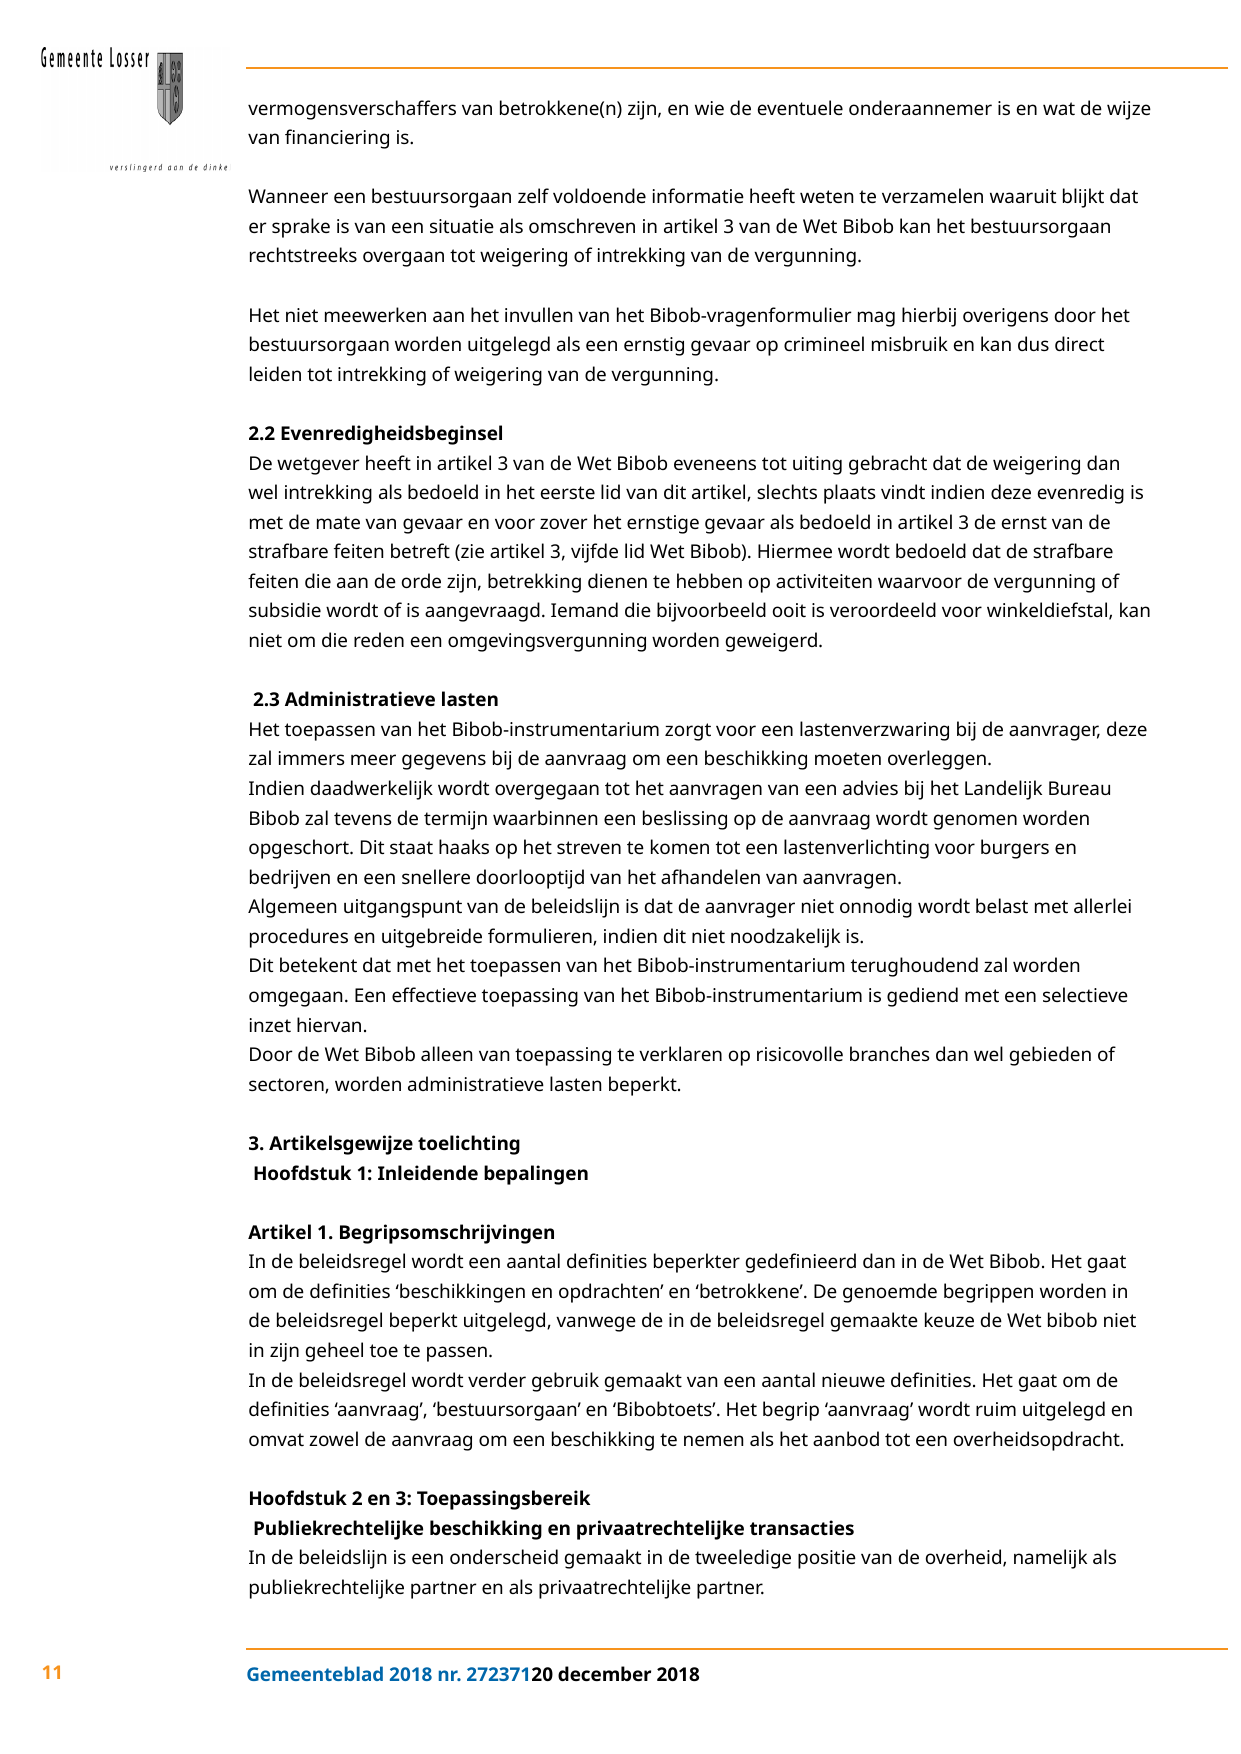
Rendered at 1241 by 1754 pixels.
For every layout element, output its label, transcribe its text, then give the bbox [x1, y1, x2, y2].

text In de beleidsregel wordt verder gebruik gemaakt van een aantal nieuwe definities. Het gaat om de definities ‘aanvraag’, ‘bestuursorgaan’ en ‘Bibobtoets’. Het begrip ‘aanvraag’ wordt ruim uitgelegd en omvat zowel de aanvraag om een beschikking te nemen als het aanbod tot een overheidsopdracht. [248, 1367, 1152, 1452]
text Hoofdstuk 2 en 3: Toepassingsbereik [248, 1485, 1152, 1511]
text Publiekrechtelijke beschikking en privaatrechtelijke transacties [248, 1515, 1152, 1541]
text Door de Wet Bibob alleen van toepassing te verklaren op risicovolle branches dan wel gebieden of sectoren, worden administratieve lasten beperkt. [248, 1041, 1152, 1097]
text Het toepassen van het Bibob-instrumentarium zorgt voor een lastenverzwaring bij de aanvrager, deze zal immers meer gegevens bij de aanvraag om een beschikking moeten overleggen. [248, 716, 1152, 771]
text Algemeen uitgangspunt van de beleidslijn is dat de aanvrager niet onnodig wordt belast met allerlei procedures en uitgebreide formulieren, indien dit niet noodzakelijk is. [248, 893, 1152, 949]
text Dit betekent dat met het toepassen van het Bibob-instrumentarium terughoudend zal worden omgegaan. Een effectieve toepassing van het Bibob-instrumentarium is gediend met een selectieve inzet hiervan. [248, 953, 1152, 1038]
text vermogensverschaffers van betrokkene(n) zijn, en wie de eventuele onderaannemer is en wat de wijze van financiering is. [248, 95, 1152, 150]
text 3. Artikelsgewijze toelichting [248, 1130, 1152, 1156]
text In de beleidsregel wordt een aantal definities beperkter gedefinieerd dan in de Wet Bibob. Het gaat om de definities ‘beschikkingen en opdrachten’ en ‘betrokkene’. De genoemde begrippen worden in de beleidsregel beperkt uitgelegd, vanwege de in de beleidsregel gemaakte keuze de Wet bibob niet in zijn geheel toe te passen. [248, 1248, 1152, 1363]
text De wetgever heeft in artikel 3 van de Wet Bibob eveneens tot uiting gebracht dat de weigering dan wel intrekking als bedoeld in het eerste lid van dit artikel, slechts plaats vindt indien deze evenredig is met de mate van gevaar en voor zover het ernstige gevaar als bedoeld in artikel 3 de ernst van de strafbare feiten betreft (zie artikel 3, vijfde lid Wet Bibob). Hiermee wordt bedoeld dat de strafbare feiten die aan de orde zijn, betrekking dienen te hebben op activiteiten waarvoor de vergunning of subsidie wordt of is aangevraagd. Iemand die bijvoorbeeld ooit is veroordeeld voor winkeldiefstal, kan niet om die reden een omgevingsvergunning worden geweigerd. [248, 450, 1152, 653]
text Artikel 1. Begripsomschrijvingen [248, 1219, 1152, 1245]
text In de beleidslijn is een onderscheid gemaakt in de tweeledige positie van de overheid, namelijk als publiekrechtelijke partner en als privaatrechtelijke partner. [248, 1544, 1152, 1600]
text 2.3 Administratieve lasten [248, 686, 1152, 712]
text Hoofdstuk 1: Inleidende bepalingen [248, 1160, 1152, 1186]
text 2.2 Evenredigheidsbeginsel [248, 420, 1152, 446]
text Wanneer een bestuursorgaan zelf voldoende informatie heeft weten te verzamelen waaruit blijkt dat er sprake is van een situatie als omschreven in artikel 3 van de Wet Bibob kan het bestuursorgaan rechtstreeks overgaan tot weigering of intrekking van de vergunning. [248, 183, 1152, 268]
text Indien daadwerkelijk wordt overgegaan tot het aanvragen van een advies bij het Landelijk Bureau Bibob zal tevens de termijn waarbinnen een beslissing op de aanvraag wordt genomen worden opgeschort. Dit staat haaks op het streven te komen tot een lastenverlichting voor burgers en bedrijven en een snellere doorlooptijd van het afhandelen van aanvragen. [248, 775, 1152, 890]
picture [41, 47, 231, 172]
text Het niet meewerken aan het invullen van het Bibob-vragenformulier mag hierbij overigens door het bestuursorgaan worden uitgelegd als een ernstig gevaar op crimineel misbruik en kan dus direct leiden tot intrekking of weigering van de vergunning. [248, 302, 1152, 387]
